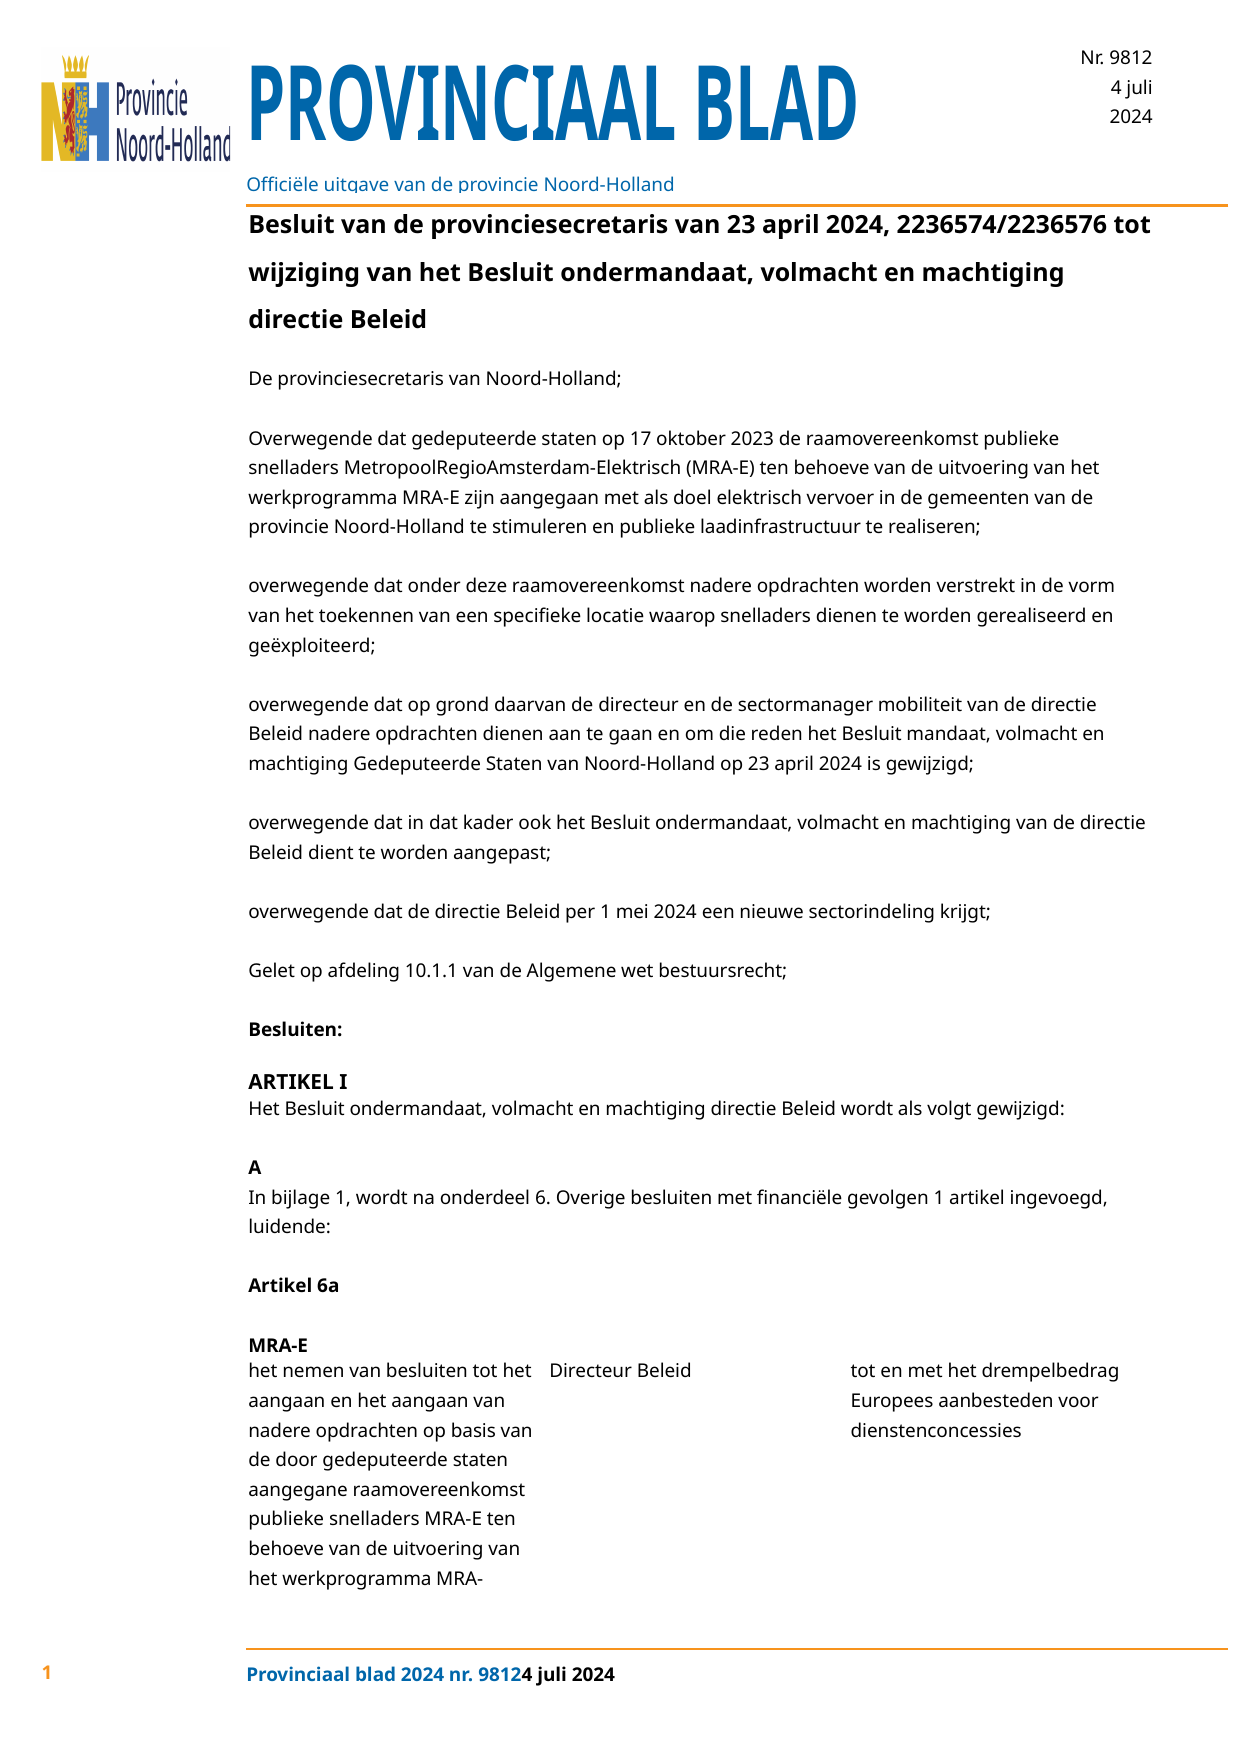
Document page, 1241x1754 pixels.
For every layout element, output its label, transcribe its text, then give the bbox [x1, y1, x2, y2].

text Gelet op afdeling 10.1.1 van de Algemene wet bestuursrecht; [248, 957, 1152, 983]
picture [41, 47, 231, 172]
text Overwegende dat gedeputeerde staten op 17 oktober 2023 de raamovereenkomst publieke snelladers MetropoolRegioAmsterdam-Elektrisch (MRA-E) ten behoeve van de uitvoering van het werkprogramma MRA-E zijn aangegaan met als doel elektrisch vervoer in de gemeenten van de provincie Noord-Holland te stimuleren en publieke laadinfrastructuur te realiseren; [248, 425, 1152, 539]
text Artikel 6a [248, 1273, 1152, 1298]
text overwegende dat de directie Beleid per 1 mei 2024 een nieuwe sectorindeling krijgt; [248, 898, 1152, 924]
table_cell tot en met het drempelbedrag Europees aanbesteden voor dienstenconcessies [850, 1358, 1152, 1591]
text De provinciesecretaris van Noord-Holland; [248, 366, 1152, 391]
table_header [850, 1332, 1152, 1358]
table_cell het nemen van besluiten tot het aangaan en het aangaan van nadere opdrachten op basis van de door gedeputeerde staten aangegane raamovereenkomst publieke snelladers MRA-E ten behoeve van de uitvoering van het werkprogramma MRA- [248, 1358, 549, 1591]
text overwegende dat onder deze raamovereenkomst nadere opdrachten worden verstrekt in de vorm van het toekennen van een specifieke locatie waarop snelladers dienen te worden gerealiseerd en geëxploiteerd; [248, 573, 1152, 657]
table_header [549, 1332, 850, 1358]
text overwegende dat in dat kader ook het Besluit ondermandaat, volmacht en machtiging van de directie Beleid dient te worden aangepast; [248, 809, 1152, 864]
table_header MRA-E [248, 1332, 549, 1358]
text A [248, 1154, 1152, 1180]
text Besluiten: [248, 1016, 1152, 1042]
text overwegende dat op grond daarvan de directeur en de sectormanager mobiliteit van de directie Beleid nadere opdrachten dienen aan te gaan en om die reden het Besluit mandaat, volmacht en machtiging Gedeputeerde Staten van Noord-Holland op 23 april 2024 is gewijzigd; [248, 691, 1152, 776]
text ARTIKEL I [248, 1067, 1152, 1095]
text Het Besluit ondermandaat, volmacht en machtiging directie Beleid wordt als volgt gewijzigd: [248, 1095, 1152, 1121]
table_cell Directeur Beleid [549, 1358, 850, 1591]
text In bijlage 1, wordt na onderdeel 6. Overige besluiten met financiële gevolgen 1 artikel ingevoegd, luidende: [248, 1184, 1152, 1239]
text Besluit van de provinciesecretaris van 23 april 2024, 2236574/2236576 tot wijziging van het Besluit ondermandaat, volmacht en machtiging directie Beleid [248, 207, 1152, 336]
